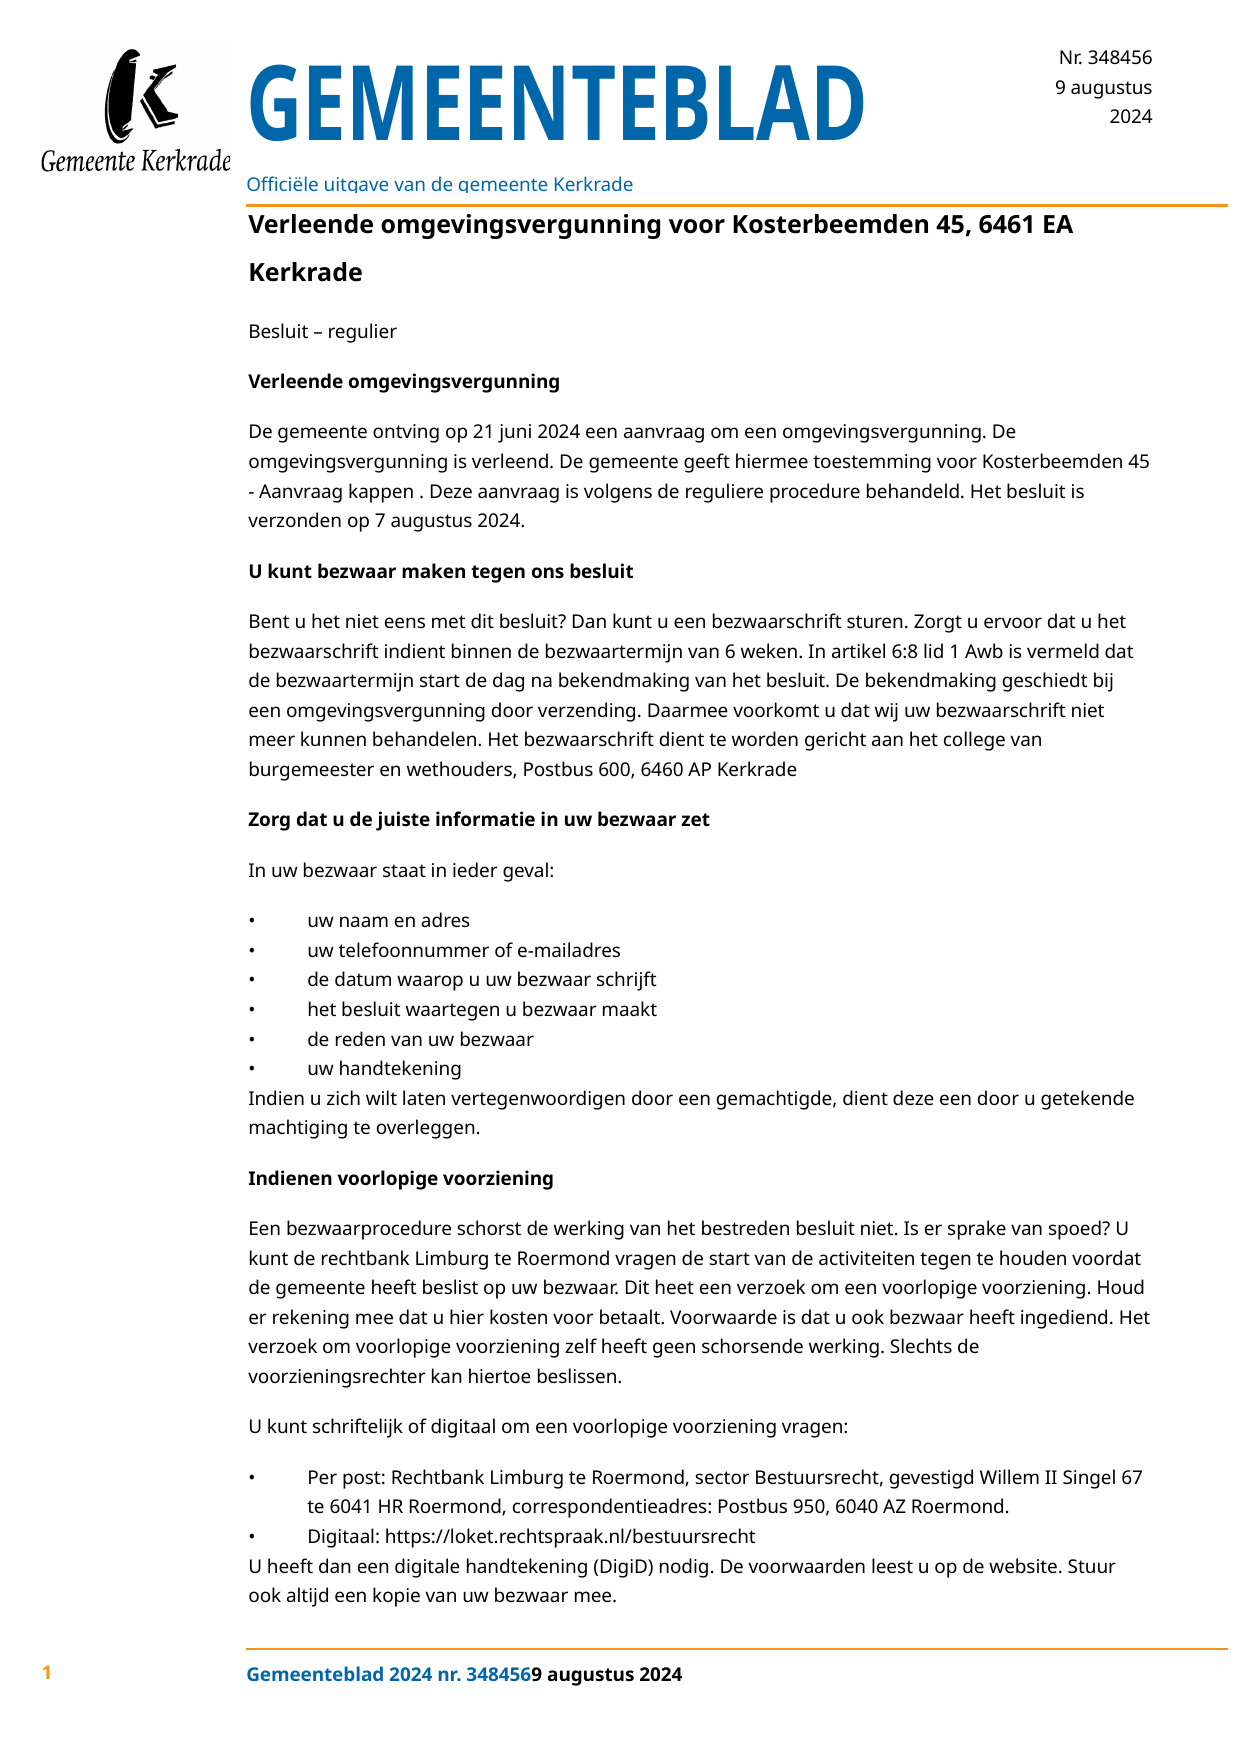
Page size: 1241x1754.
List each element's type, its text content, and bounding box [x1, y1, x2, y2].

text Indien u zich wilt laten vertegenwoordigen door een gemachtigde, dient deze een door u getekende machtiging te overleggen. [248, 1085, 1152, 1140]
text Verleende omgevingsvergunning voor Kosterbeemden 45, 6461 EA Kerkrade [248, 207, 1152, 288]
list het besluit waartegen u bezwaar maakt [248, 996, 1152, 1022]
text Een bezwaarprocedure schorst de werking van het bestreden besluit niet. Is er sprake van spoed? U kunt de rechtbank Limburg te Roermond vragen de start van de activiteiten tegen te houden voordat de gemeente heeft beslist op uw bezwaar. Dit heet een verzoek om een voorlopige voorziening. Houd er rekening mee dat u hier kosten voor betaalt. Voorwaarde is dat u ook bezwaar heeft ingediend. Het verzoek om voorlopige voorziening zelf heeft geen schorsende werking. Slechts de voorzieningsrechter kan hiertoe beslissen. [248, 1215, 1152, 1389]
text U kunt bezwaar maken tegen ons besluit [248, 558, 1152, 584]
text U heeft dan een digitale handtekening (DigiD) nodig. De voorwaarden leest u op de website. Stuur ook altijd een kopie van uw bezwaar mee. [248, 1553, 1152, 1608]
text Zorg dat u de juiste informatie in uw bezwaar zet [248, 807, 1152, 832]
text Indienen voorlopige voorziening [248, 1165, 1152, 1191]
list Digitaal: https://loket.rechtspraak.nl/bestuursrecht [248, 1523, 1152, 1549]
text U kunt schriftelijk of digitaal om een voorlopige voorziening vragen: [248, 1414, 1152, 1439]
list uw naam en adres [248, 907, 1152, 933]
picture [41, 47, 231, 172]
list de datum waarop u uw bezwaar schrijft [248, 967, 1152, 992]
text In uw bezwaar staat in ieder geval: [248, 857, 1152, 883]
list uw handtekening [248, 1055, 1152, 1081]
list uw telefoonnummer of e-mailadres [248, 937, 1152, 963]
list Per post: Rechtbank Limburg te Roermond, sector Bestuursrecht, gevestigd Willem II Singel 67 te 6041 HR Roermond, correspondentieadres: Postbus 950, 6040 AZ Roermond. [248, 1464, 1152, 1519]
text Verleende omgevingsvergunning [248, 368, 1152, 394]
text Bent u het niet eens met dit besluit? Dan kunt u een bezwaarschrift sturen. Zorgt u ervoor dat u het bezwaarschrift indient binnen de bezwaartermijn van 6 weken. In artikel 6:8 lid 1 Awb is vermeld dat de bezwaartermijn start de dag na bekendmaking van het besluit. De bekendmaking geschiedt bij een omgevingsvergunning door verzending. Daarmee voorkomt u dat wij uw bezwaarschrift niet meer kunnen behandelen. Het bezwaarschrift dient te worden gericht aan het college van burgemeester en wethouders, Postbus 600, 6460 AP Kerkrade [248, 608, 1152, 782]
text Besluit – regulier [248, 318, 1152, 344]
list de reden van uw bezwaar [248, 1026, 1152, 1052]
text De gemeente ontving op 21 juni 2024 een aanvraag om een omgevingsvergunning. De omgevingsvergunning is verleend. De gemeente geeft hiermee toestemming voor Kosterbeemden 45 - Aanvraag kappen . Deze aanvraag is volgens de reguliere procedure behandeld. Het besluit is verzonden op 7 augustus 2024. [248, 419, 1152, 533]
